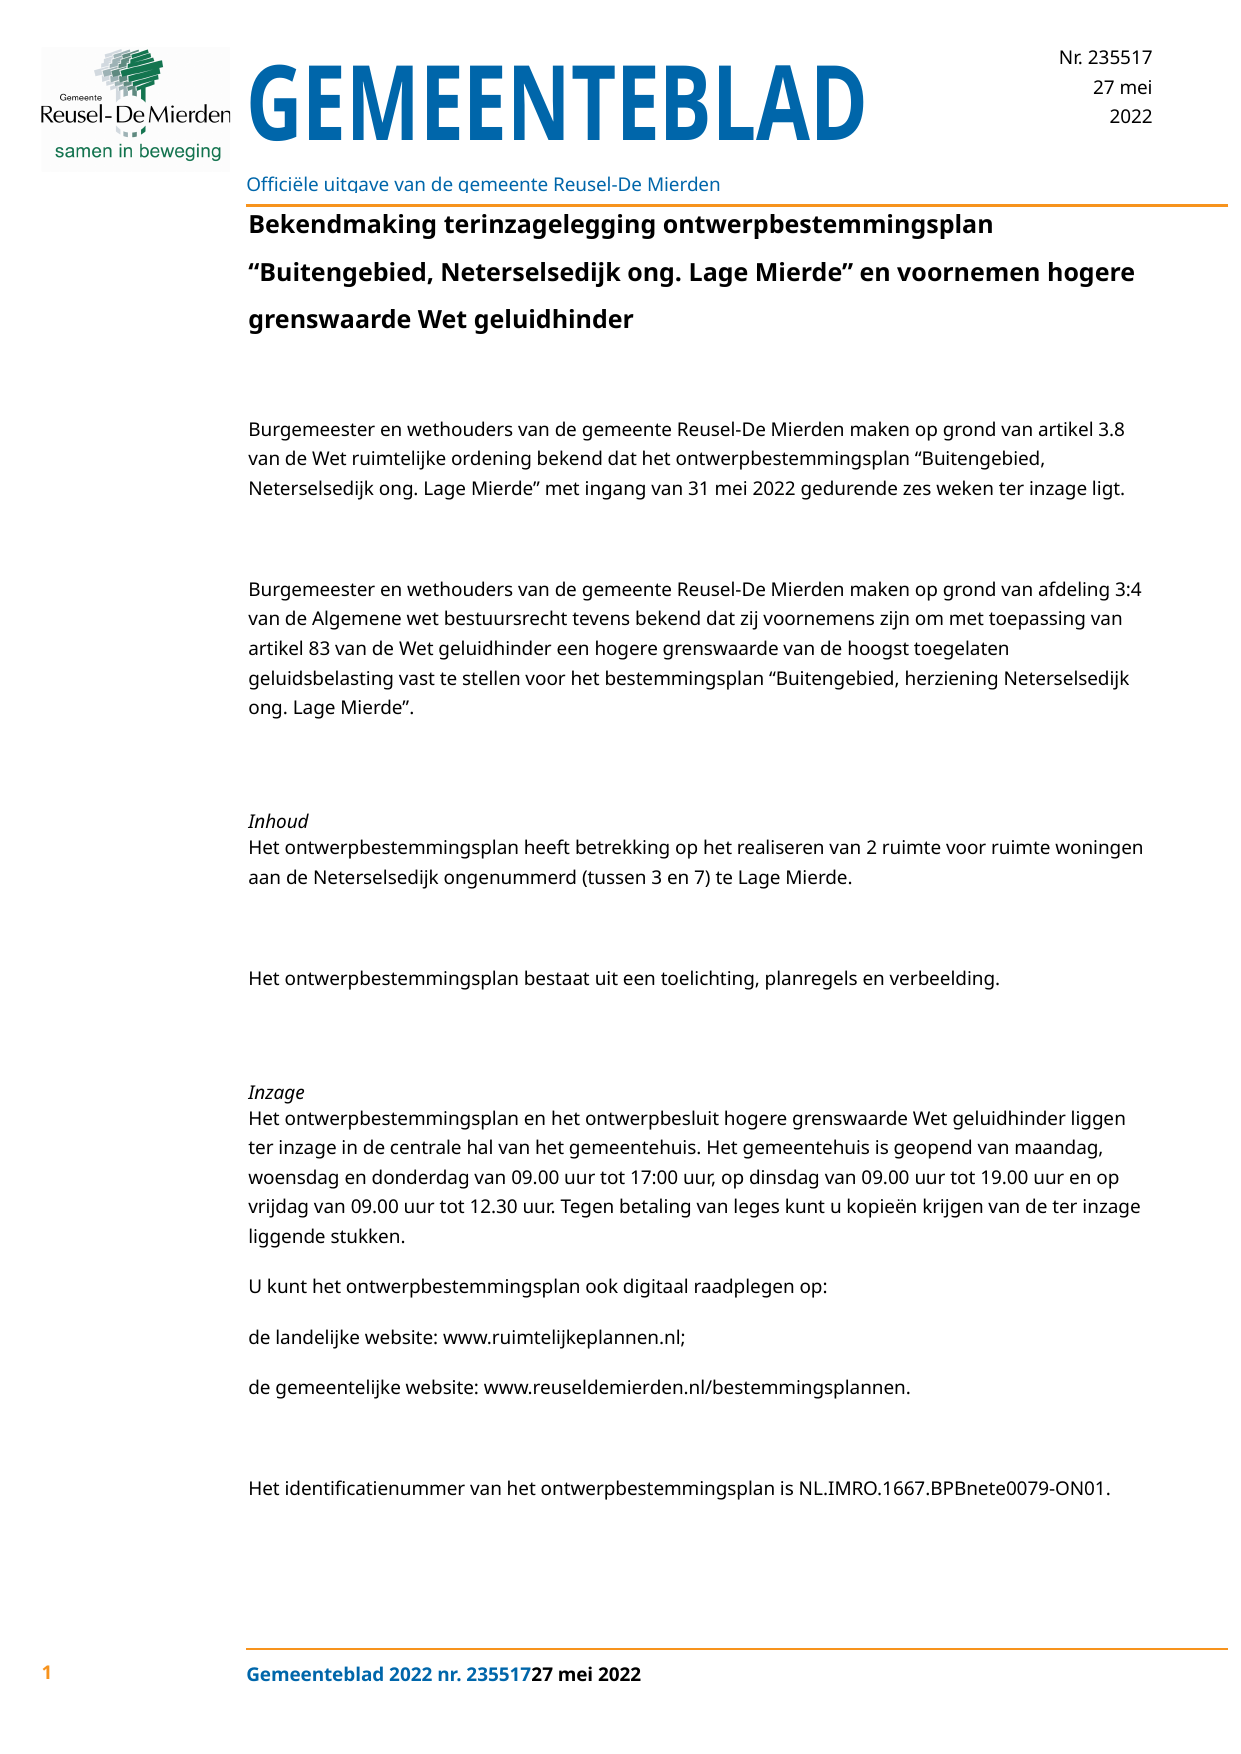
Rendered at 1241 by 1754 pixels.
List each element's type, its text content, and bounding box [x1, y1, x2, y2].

text Het ontwerpbestemmingsplan bestaat uit een toelichting, planregels en verbeelding. [248, 965, 1152, 991]
text Burgemeester en wethouders van de gemeente Reusel-De Mierden maken op grond van artikel 3.8 van de Wet ruimtelijke ordening bekend dat het ontwerpbestemmingsplan “Buitengebied, Neterselsedijk ong. Lage Mierde” met ingang van 31 mei 2022 gedurende zes weken ter inzage ligt. [248, 416, 1152, 501]
text de gemeentelijke website: www.reuseldemierden.nl/bestemmingsplannen. [248, 1374, 1152, 1400]
text Bekendmaking terinzagelegging ontwerpbestemmingsplan “Buitengebied, Neterselsedijk ong. Lage Mierde” en voornemen hogere grenswaarde Wet geluidhinder [248, 207, 1152, 336]
text Het identificatienummer van het ontwerpbestemmingsplan is NL.IMRO.1667.BPBnete0079-ON01. [248, 1475, 1152, 1501]
text Burgemeester en wethouders van de gemeente Reusel-De Mierden maken op grond van afdeling 3:4 van de Algemene wet bestuursrecht tevens bekend dat zij voornemens zijn om met toepassing van artikel 83 van de Wet geluidhinder een hogere grenswaarde van de hoogst toegelaten geluidsbelasting vast te stellen voor het bestemmingsplan “Buitengebied, herziening Neterselsedijk ong. Lage Mierde”. [248, 576, 1152, 720]
text Inhoud [248, 809, 1152, 834]
picture [41, 47, 231, 172]
text U kunt het ontwerpbestemmingsplan ook digitaal raadplegen op: [248, 1274, 1152, 1299]
text de landelijke website: www.ruimtelijkeplannen.nl; [248, 1324, 1152, 1350]
text Het ontwerpbestemmingsplan heeft betrekking op het realiseren van 2 ruimte voor ruimte woningen aan de Neterselsedijk ongenummerd (tussen 3 en 7) te Lage Mierde. [248, 834, 1152, 890]
text Het ontwerpbestemmingsplan en het ontwerpbesluit hogere grenswaarde Wet geluidhinder liggen ter inzage in de centrale hal van het gemeentehuis. Het gemeentehuis is geopend van maandag, woensdag en donderdag van 09.00 uur tot 17:00 uur, op dinsdag van 09.00 uur tot 19.00 uur en op vrijdag van 09.00 uur tot 12.30 uur. Tegen betaling van leges kunt u kopieën krijgen van de ter inzage liggende stukken. [248, 1105, 1152, 1249]
text Inzage [248, 1079, 1152, 1105]
